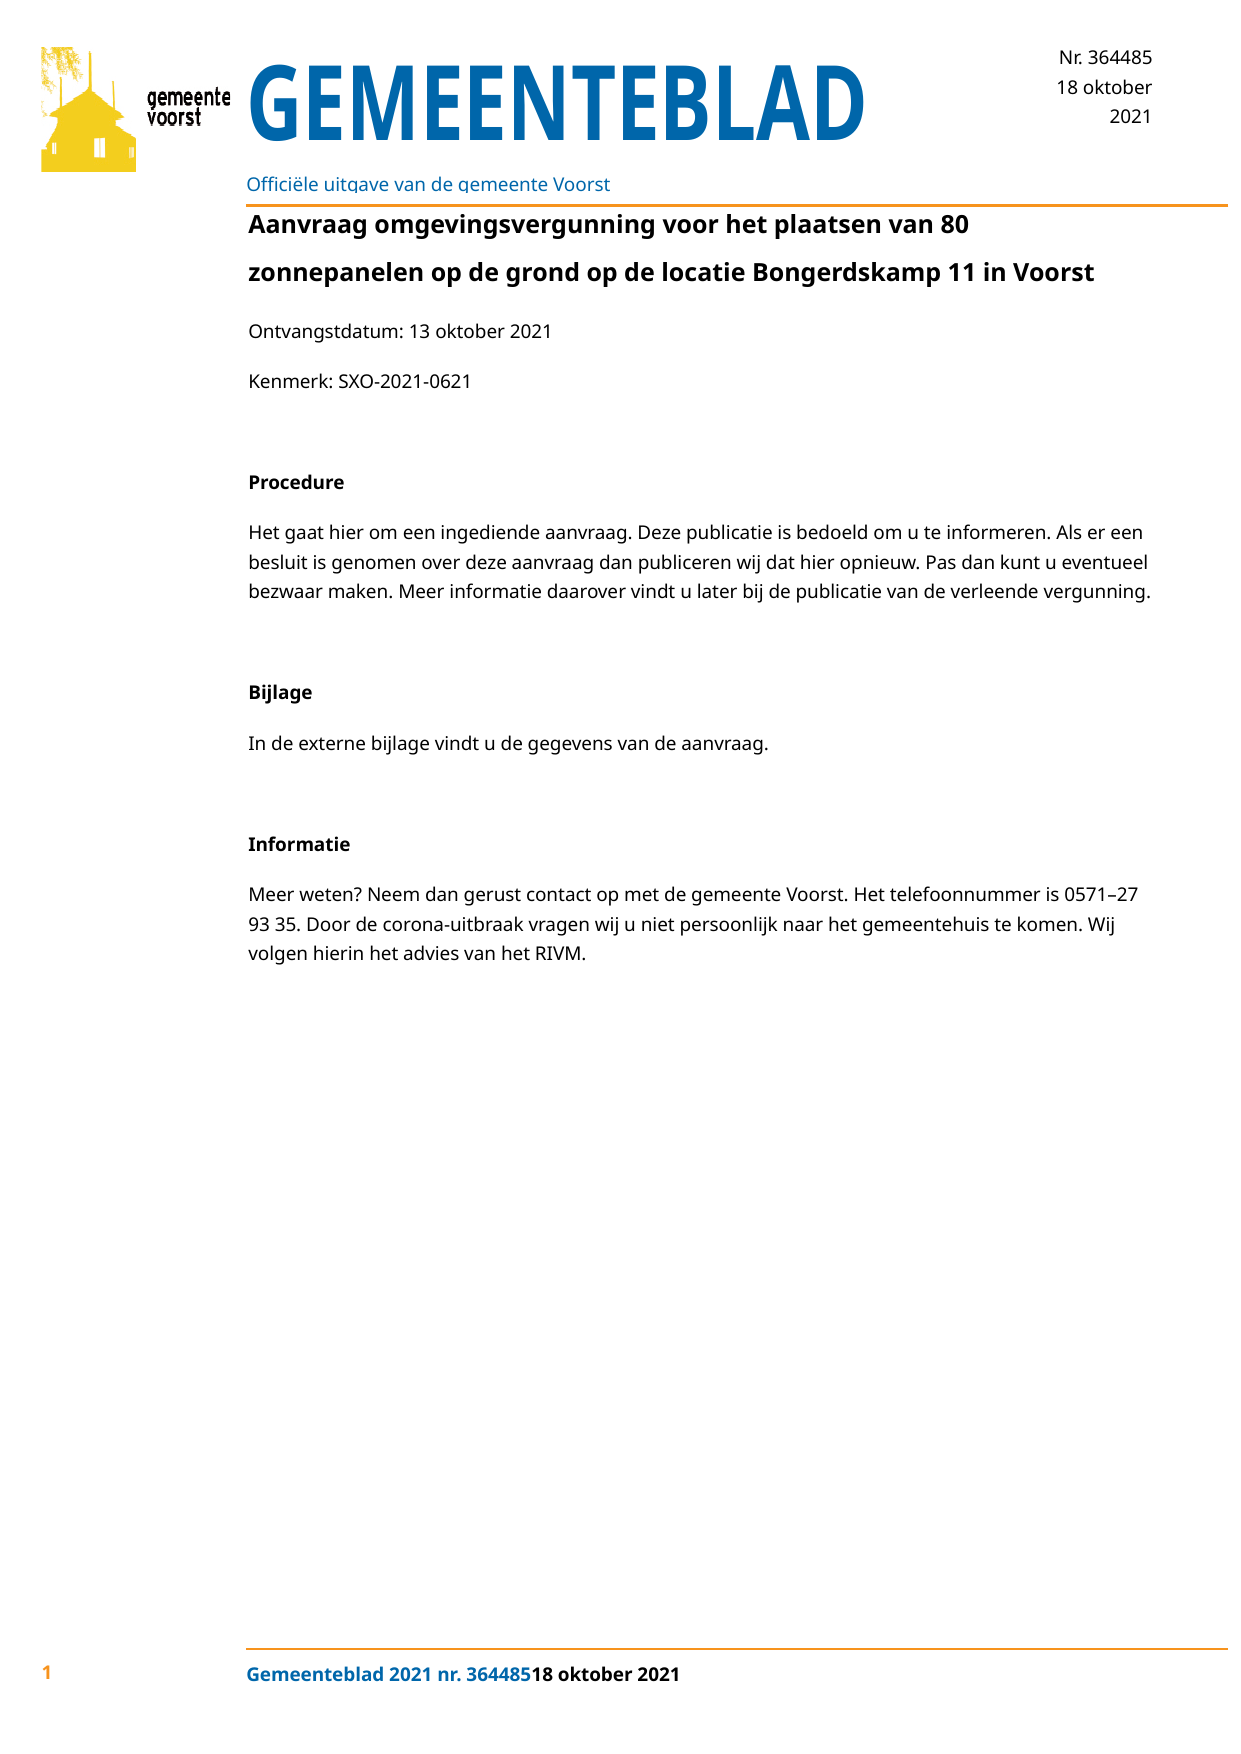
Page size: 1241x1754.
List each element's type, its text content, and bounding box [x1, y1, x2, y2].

text Aanvraag omgevingsvergunning voor het plaatsen van 80 zonnepanelen op de grond op de locatie Bongerdskamp 11 in Voorst [248, 207, 1152, 288]
text In de externe bijlage vindt u de gegevens van de aanvraag. [248, 730, 1152, 756]
text Kenmerk: SXO-2021-0621 [248, 368, 1152, 394]
text Procedure [248, 469, 1152, 495]
text Het gaat hier om een ingediende aanvraag. Deze publicatie is bedoeld om u te informeren. Als er een besluit is genomen over deze aanvraag dan publiceren wij dat hier opnieuw. Pas dan kunt u eventueel bezwaar maken. Meer informatie daarover vindt u later bij de publicatie van de verleende vergunning. [248, 519, 1152, 604]
text Ontvangstdatum: 13 oktober 2021 [248, 318, 1152, 344]
text Meer weten? Neem dan gerust contact op met de gemeente Voorst. Het telefoonnummer is 0571–27 93 35. Door de corona-uitbraak vragen wij u niet persoonlijk naar het gemeentehuis te komen. Wij volgen hierin het advies van het RIVM. [248, 881, 1152, 966]
text Bijlage [248, 679, 1152, 705]
picture [41, 47, 231, 172]
text Informatie [248, 831, 1152, 857]
